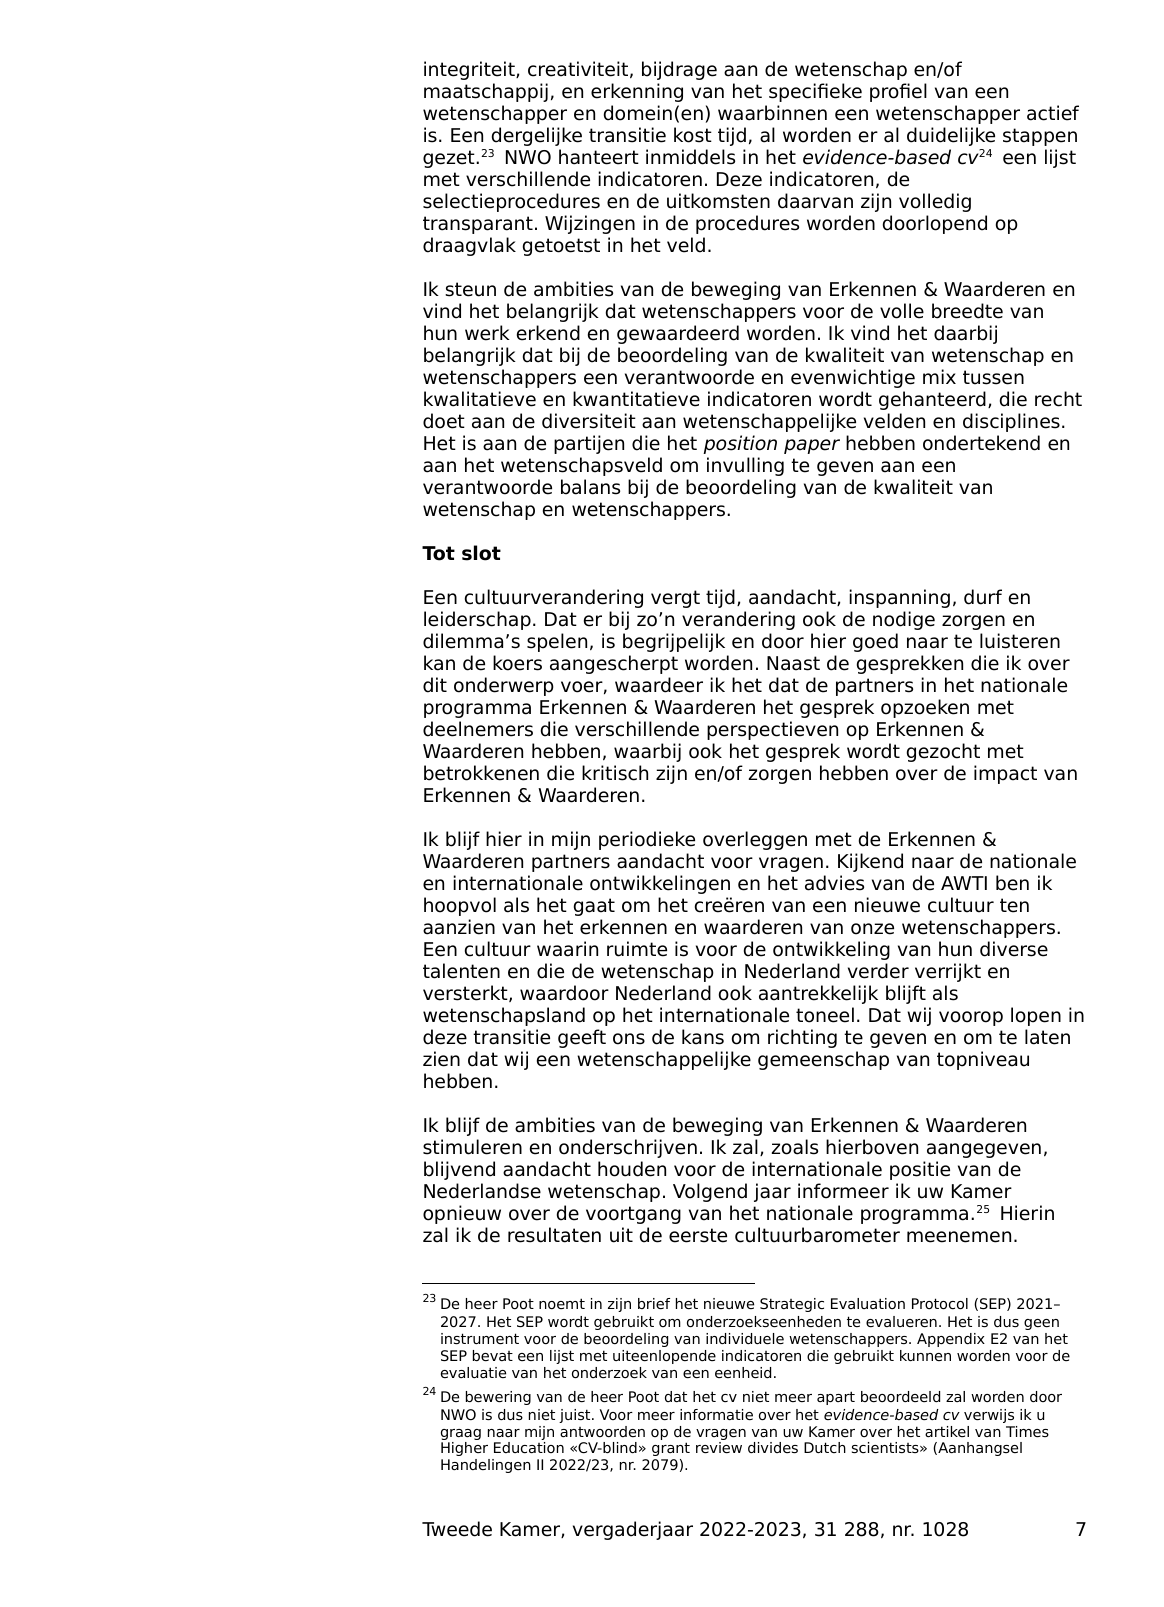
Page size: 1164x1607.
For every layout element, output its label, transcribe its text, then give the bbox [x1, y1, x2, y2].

text Een cultuurverandering vergt tijd, aandacht, inspanning, durf en leiderschap. Dat er bij zo’n verandering ook de nodige zorgen en dilemma’s spelen, is begrijpelijk en door hier goed naar te luisteren kan de koers aangescherpt worden. Naast de gesprekken die ik over dit onderwerp voer, waardeer ik het dat de partners in het nationale programma Erkennen & Waarderen het gesprek opzoeken met deelnemers die verschillende perspectieven op Erkennen & Waarderen hebben, waarbij ook het gesprek wordt gezocht met betrokkenen die kritisch zijn en/of zorgen hebben over de impact van Erkennen & Waarderen. [422, 587, 1087, 807]
text Ik steun de ambities van de beweging van Erkennen & Waarderen en vind het belangrijk dat wetenschappers voor de volle breedte van hun werk erkend en gewaardeerd worden. Ik vind het daarbij belangrijk dat bij de beoordeling van de kwaliteit van wetenschap en wetenschappers een verantwoorde en evenwichtige mix tussen kwalitatieve en kwantitatieve indicatoren wordt gehanteerd, die recht doet aan de diversiteit aan wetenschappelijke velden en disciplines. Het is aan de partijen die het position paper hebben ondertekend en aan het wetenschapsveld om invulling te geven aan een verantwoorde balans bij de beoordeling van de kwaliteit van wetenschap en wetenschappers. [422, 279, 1087, 521]
text Ik blijf de ambities van de beweging van Erkennen & Waarderen stimuleren en onderschrijven. Ik zal, zoals hierboven aangegeven, blijvend aandacht houden voor de internationale positie van de Nederlandse wetenschap. Volgend jaar informeer ik uw Kamer opnieuw over de voortgang van het nationale programma. Hierin zal ik de resultaten uit de eerste cultuurbarometer meenemen. [422, 1115, 1087, 1247]
text integriteit, creativiteit, bijdrage aan de wetenschap en/of maatschappij, en erkenning van het specifieke profiel van een wetenschapper en domein(en) waarbinnen een wetenschapper actief is. Een dergelijke transitie kost tijd, al worden er al duidelijke stappen gezet. NWO hanteert inmiddels in het evidence-based cv een lijst met verschillende indicatoren. Deze indicatoren, de selectieprocedures en de uitkomsten daarvan zijn volledig transparant. Wijzingen in de procedures worden doorlopend op draagvlak getoetst in het veld. [422, 59, 1087, 257]
text Ik blijf hier in mijn periodieke overleggen met de Erkennen & Waarderen partners aandacht voor vragen. Kijkend naar de nationale en internationale ontwikkelingen en het advies van de AWTI ben ik hoopvol als het gaat om het creëren van een nieuwe cultuur ten aanzien van het erkennen en waarderen van onze wetenschappers. Een cultuur waarin ruimte is voor de ontwikkeling van hun diverse talenten en die de wetenschap in Nederland verder verrijkt en versterkt, waardoor Nederland ook aantrekkelijk blijft als wetenschapsland op het internationale toneel. Dat wij voorop lopen in deze transitie geeft ons de kans om richting te geven en om te laten zien dat wij een wetenschappelijke gemeenschap van topniveau hebben. [422, 829, 1087, 1093]
text De heer Poot noemt in zijn brief het nieuwe Strategic Evaluation Protocol (SEP) 2021–2027. Het SEP wordt gebruikt om onderzoekseenheden te evalueren. Het is dus geen instrument voor de beoordeling van individuele wetenschappers. Appendix E2 van het SEP bevat een lijst met uiteenlopende indicatoren die gebruikt kunnen worden voor de evaluatie van het onderzoek van een eenheid. [422, 1292, 1087, 1382]
subtitle Tot slot [422, 543, 1087, 565]
text De bewering van de heer Poot dat het cv niet meer apart beoordeeld zal worden door NWO is dus niet juist. Voor meer informatie over het evidence-based cv verwijs ik u graag naar mijn antwoorden op de vragen van uw Kamer over het artikel van Times Higher Education «CV-blind» grant review divides Dutch scientists» (Aanhangsel Handelingen II 2022/23, nr. 2079). [422, 1385, 1087, 1474]
